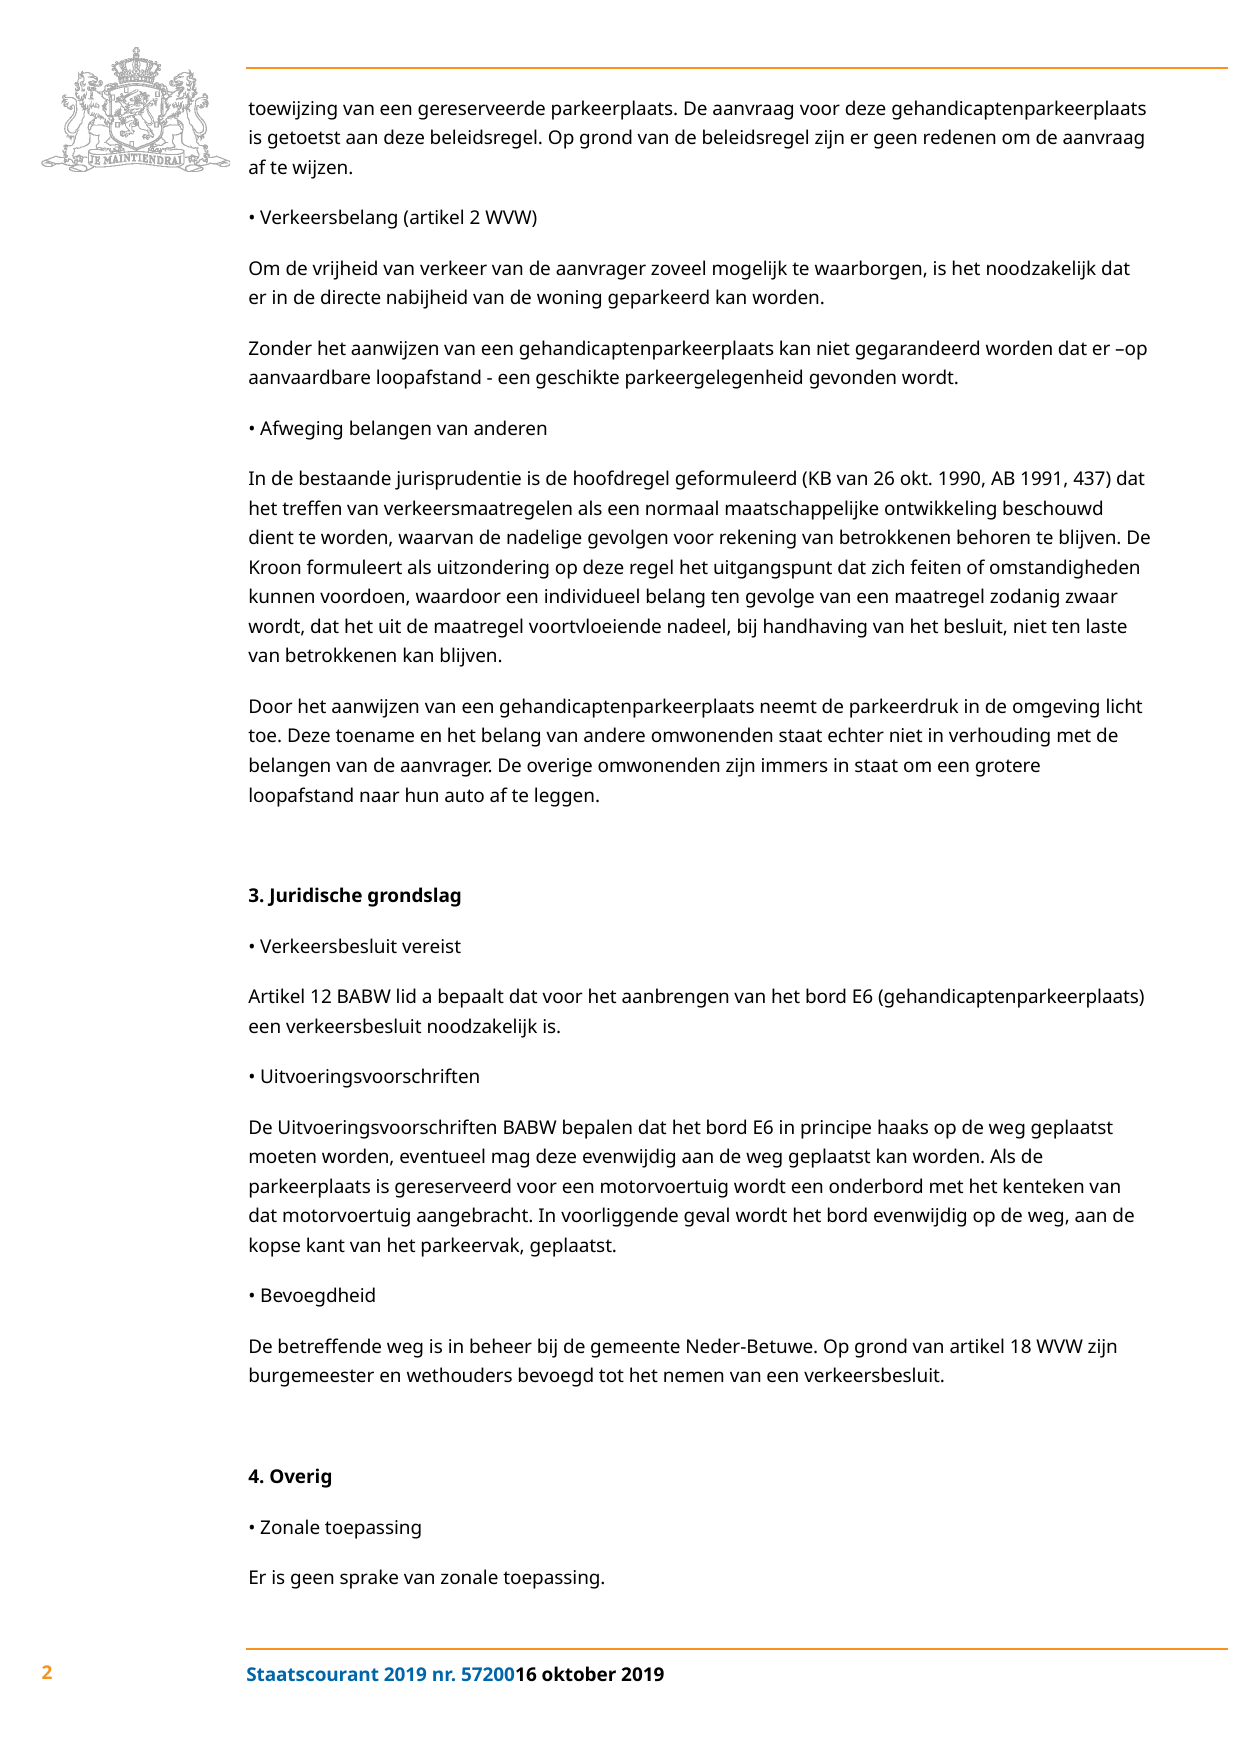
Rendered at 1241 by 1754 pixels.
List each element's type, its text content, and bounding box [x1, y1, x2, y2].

text • Uitvoeringsvoorschriften [248, 1063, 1152, 1089]
text • Afweging belangen van anderen [248, 415, 1152, 441]
text • Verkeersbelang (artikel 2 WVW) [248, 204, 1152, 230]
text • Bevoegdheid [248, 1283, 1152, 1308]
text • Zonale toepassing [248, 1514, 1152, 1540]
text Er is geen sprake van zonale toepassing. [248, 1564, 1152, 1590]
text De Uitvoeringsvoorschriften BABW bepalen dat het bord E6 in principe haaks op de weg geplaatst moeten worden, eventueel mag deze evenwijdig aan de weg geplaatst kan worden. Als de parkeerplaats is gereserveerd voor een motorvoertuig wordt een onderbord met het kenteken van dat motorvoertuig aangebracht. In voorliggende geval wordt het bord evenwijdig op de weg, aan de kopse kant van het parkeervak, geplaatst. [248, 1114, 1152, 1258]
text De betreffende weg is in beheer bij de gemeente Neder-Betuwe. Op grond van artikel 18 WVW zijn burgemeester en wethouders bevoegd tot het nemen van een verkeersbesluit. [248, 1333, 1152, 1388]
text Om de vrijheid van verkeer van de aanvrager zoveel mogelijk te waarborgen, is het noodzakelijk dat er in de directe nabijheid van de woning geparkeerd kan worden. [248, 255, 1152, 310]
text Zonder het aanwijzen van een gehandicaptenparkeerplaats kan niet gegarandeerd worden dat er –op aanvaardbare loopafstand - een geschikte parkeergelegenheid gevonden wordt. [248, 335, 1152, 390]
text Artikel 12 BABW lid a bepaalt dat voor het aanbrengen van het bord E6 (gehandicaptenparkeerplaats) een verkeersbesluit noodzakelijk is. [248, 983, 1152, 1039]
text • Verkeersbesluit vereist [248, 933, 1152, 959]
text Door het aanwijzen van een gehandicaptenparkeerplaats neemt de parkeerdruk in de omgeving licht toe. Deze toename en het belang van andere omwonenden staat echter niet in verhouding met de belangen van de aanvrager. De overige omwonenden zijn immers in staat om een grotere loopafstand naar hun auto af te leggen. [248, 693, 1152, 808]
text 4. Overig [248, 1463, 1152, 1489]
picture [41, 47, 231, 172]
text 3. Juridische grondslag [248, 883, 1152, 908]
text In de bestaande jurisprudentie is de hoofdregel geformuleerd (KB van 26 okt. 1990, AB 1991, 437) dat het treffen van verkeersmaatregelen als een normaal maatschappelijke ontwikkeling beschouwd dient te worden, waarvan de nadelige gevolgen voor rekening van betrokkenen behoren te blijven. De Kroon formuleert als uitzondering op deze regel het uitgangspunt dat zich feiten of omstandigheden kunnen voordoen, waardoor een individueel belang ten gevolge van een maatregel zodanig zwaar wordt, dat het uit de maatregel voortvloeiende nadeel, bij handhaving van het besluit, niet ten laste van betrokkenen kan blijven. [248, 465, 1152, 668]
text toewijzing van een gereserveerde parkeerplaats. De aanvraag voor deze gehandicaptenparkeerplaats is getoetst aan deze beleidsregel. Op grond van de beleidsregel zijn er geen redenen om de aanvraag af te wijzen. [248, 95, 1152, 180]
